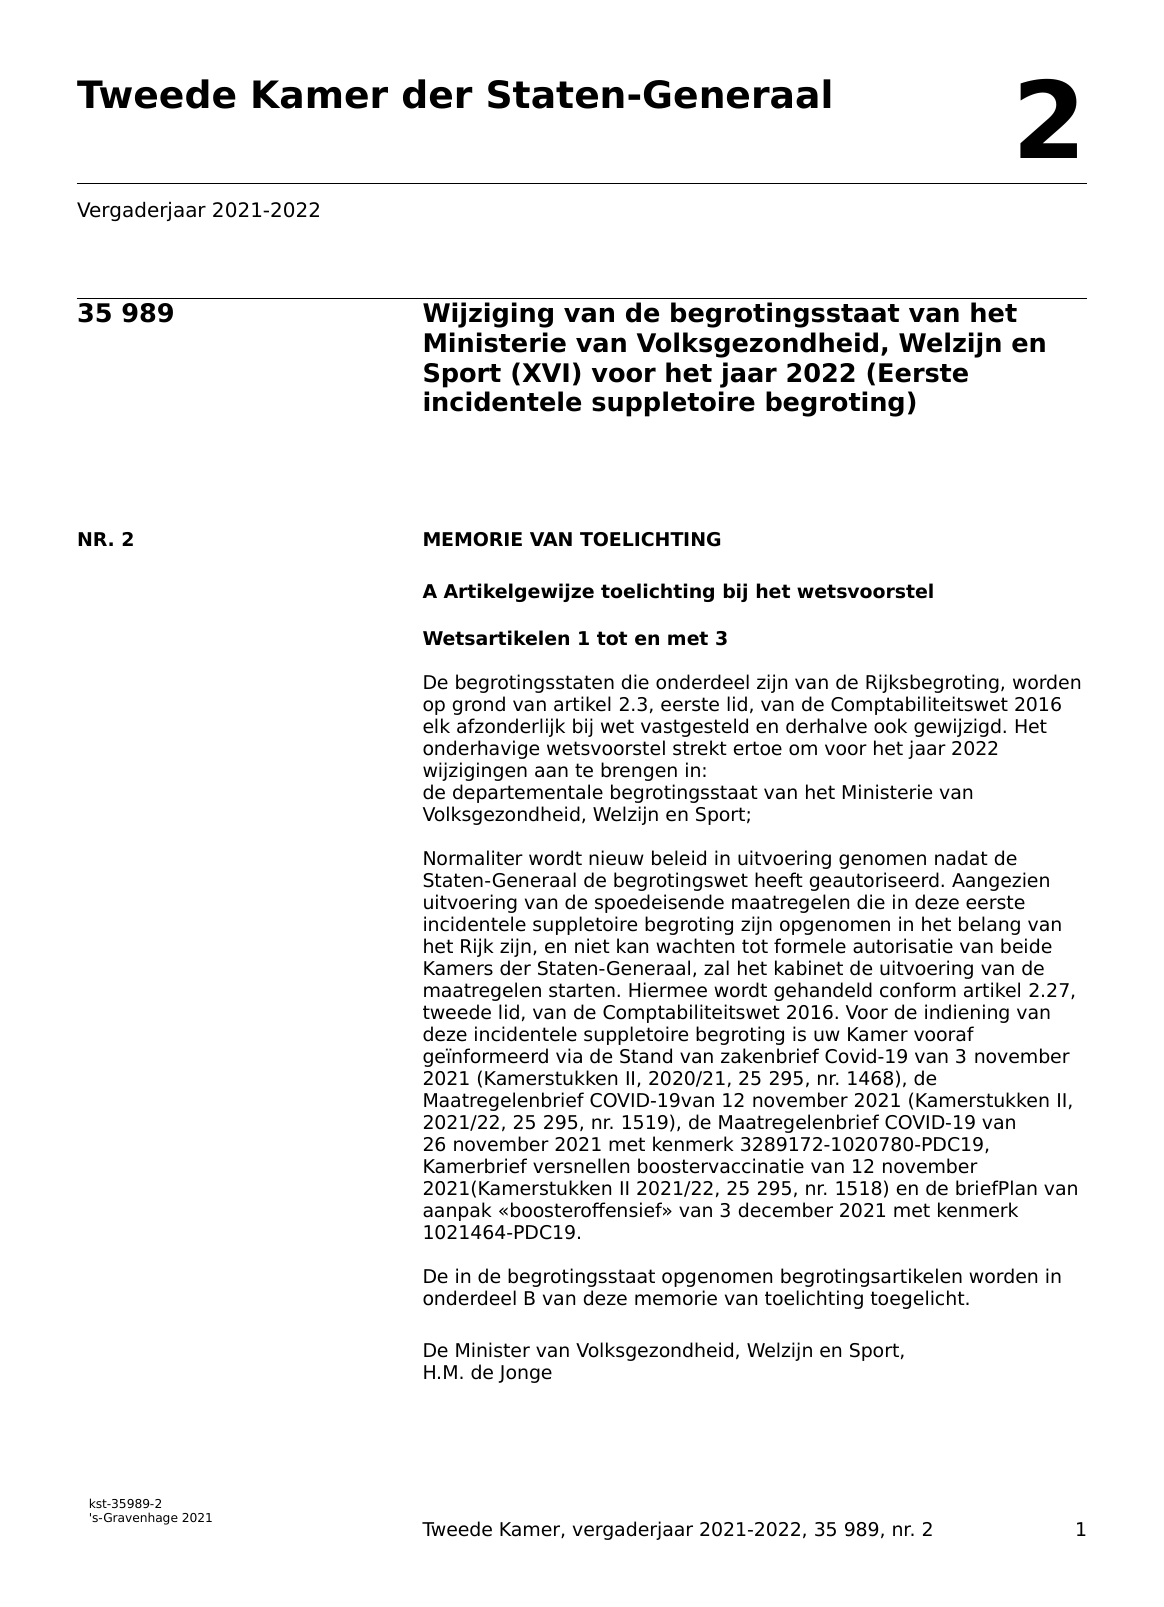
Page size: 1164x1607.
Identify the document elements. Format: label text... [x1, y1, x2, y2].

table_cell Vergaderjaar 2021-2022 [77, 184, 1087, 298]
table_header 2 [886, 59, 1087, 183]
text 's-Gravenhage 2021 [88, 1511, 323, 1525]
text De in de begrotingsstaat opgenomen begrotingsartikelen worden in onderdeel B van deze memorie van toelichting toegelicht. [422, 1266, 1087, 1310]
text De begrotingsstaten die onderdeel zijn van de Rijksbegroting, worden op grond van artikel 2.3, eerste lid, van de Comptabiliteitswet 2016 elk afzonderlijk bij wet vastgesteld en derhalve ook gewijzigd. Het onderhavige wetsvoorstel strekt ertoe om voor het jaar 2022 wijzigingen aan te brengen in: [422, 672, 1087, 782]
subtitle A Artikelgewijze toelichting bij het wetsvoorstel [422, 581, 1087, 603]
subtitle NR. 2 MEMORIE VAN TOELICHTING [77, 529, 1087, 551]
text kst-35989-2 [88, 1497, 323, 1511]
table_header Tweede Kamer der Staten-Generaal [77, 59, 886, 183]
text De Minister van Volksgezondheid, Welzijn en Sport, H.M. de Jonge [422, 1340, 1087, 1384]
subtitle Wetsartikelen 1 tot en met 3 [422, 628, 1087, 650]
text de departementale begrotingsstaat van het Ministerie van Volksgezondheid, Welzijn en Sport; [422, 782, 1087, 826]
text Normaliter wordt nieuw beleid in uitvoering genomen nadat de Staten-Generaal de begrotingswet heeft geautoriseerd. Aangezien uitvoering van de spoedeisende maatregelen die in deze eerste incidentele suppletoire begroting zijn opgenomen in het belang van het Rijk zijn, en niet kan wachten tot formele autorisatie van beide Kamers der Staten-Generaal, zal het kabinet de uitvoering van de maatregelen starten. Hiermee wordt gehandeld conform artikel 2.27, tweede lid, van de Comptabiliteitswet 2016. Voor de indiening van deze incidentele suppletoire begroting is uw Kamer vooraf geïnformeerd via de Stand van zakenbrief Covid-19 van 3 november 2021 (Kamerstukken II, 2020/21, 25 295, nr. 1468), de Maatregelenbrief COVID-19van 12 november 2021 (Kamerstukken II, 2021/22, 25 295, nr. 1519), de Maatregelenbrief COVID-19 van 26 november 2021 met kenmerk 3289172-1020780-PDC19, Kamerbrief versnellen boostervaccinatie van 12 november 2021(Kamerstukken II 2021/22, 25 295, nr. 1518) en de briefPlan van aanpak «boosteroffensief» van 3 december 2021 met kenmerk 1021464-PDC19. [422, 848, 1087, 1243]
subtitle 35 989 Wijziging van de begrotingsstaat van het Ministerie van Volksgezondheid, Welzijn en Sport (XVI) voor het jaar 2022 (Eerste incidentele suppletoire begroting) [77, 299, 1087, 418]
